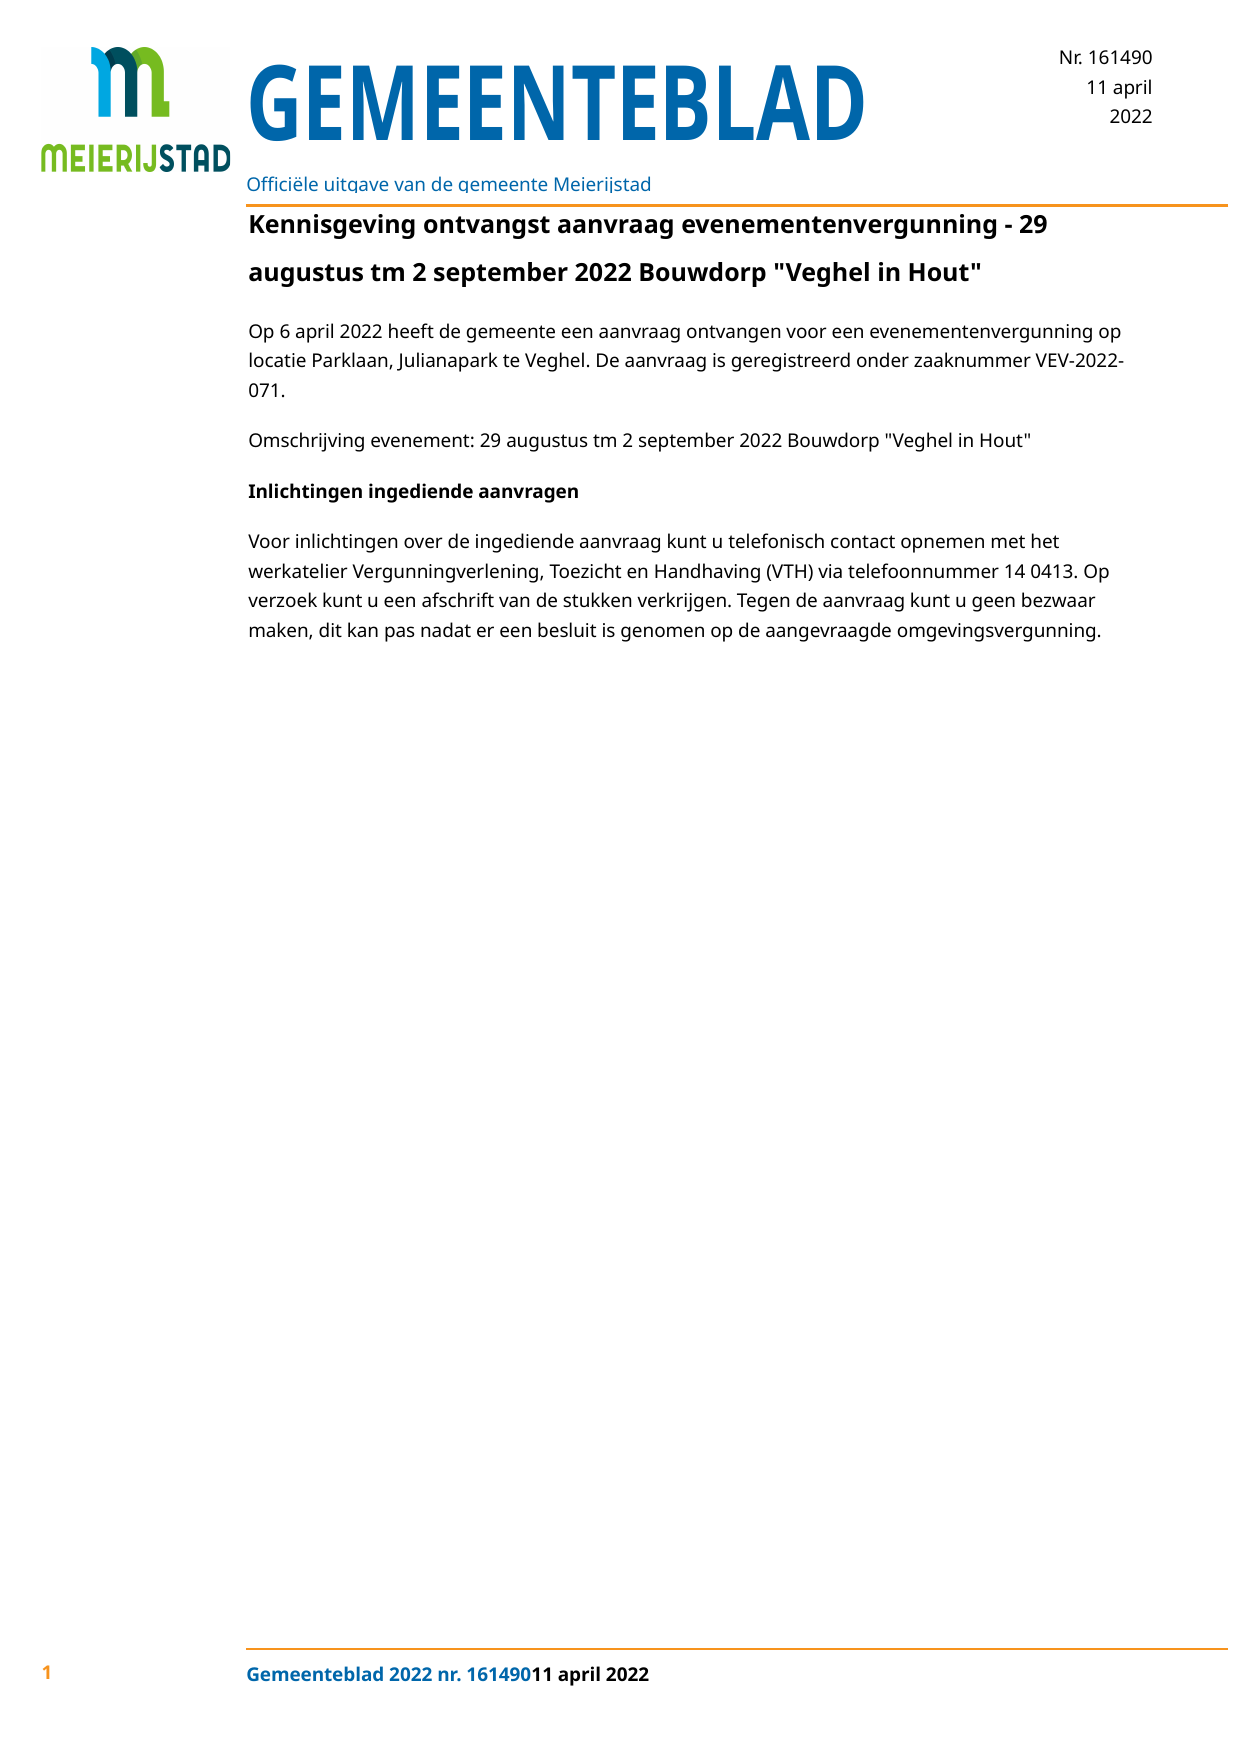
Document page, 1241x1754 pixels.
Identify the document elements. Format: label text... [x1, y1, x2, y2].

text Op 6 april 2022 heeft de gemeente een aanvraag ontvangen voor een evenementenvergunning op locatie Parklaan, Julianapark te Veghel. De aanvraag is geregistreerd onder zaaknummer VEV-2022-071. [248, 318, 1152, 403]
text Inlichtingen ingediende aanvragen [248, 478, 1152, 504]
text Voor inlichtingen over de ingediende aanvraag kunt u telefonisch contact opnemen met het werkatelier Vergunningverlening, Toezicht en Handhaving (VTH) via telefoonnummer 14 0413. Op verzoek kunt u een afschrift van de stukken verkrijgen. Tegen de aanvraag kunt u geen bezwaar maken, dit kan pas nadat er een besluit is genomen op de aangevraagde omgevingsvergunning. [248, 528, 1152, 643]
text Kennisgeving ontvangst aanvraag evenementenvergunning - 29 augustus tm 2 september 2022 Bouwdorp "Veghel in Hout" [248, 207, 1152, 288]
picture [41, 47, 231, 172]
text Omschrijving evenement: 29 augustus tm 2 september 2022 Bouwdorp "Veghel in Hout" [248, 427, 1152, 453]
